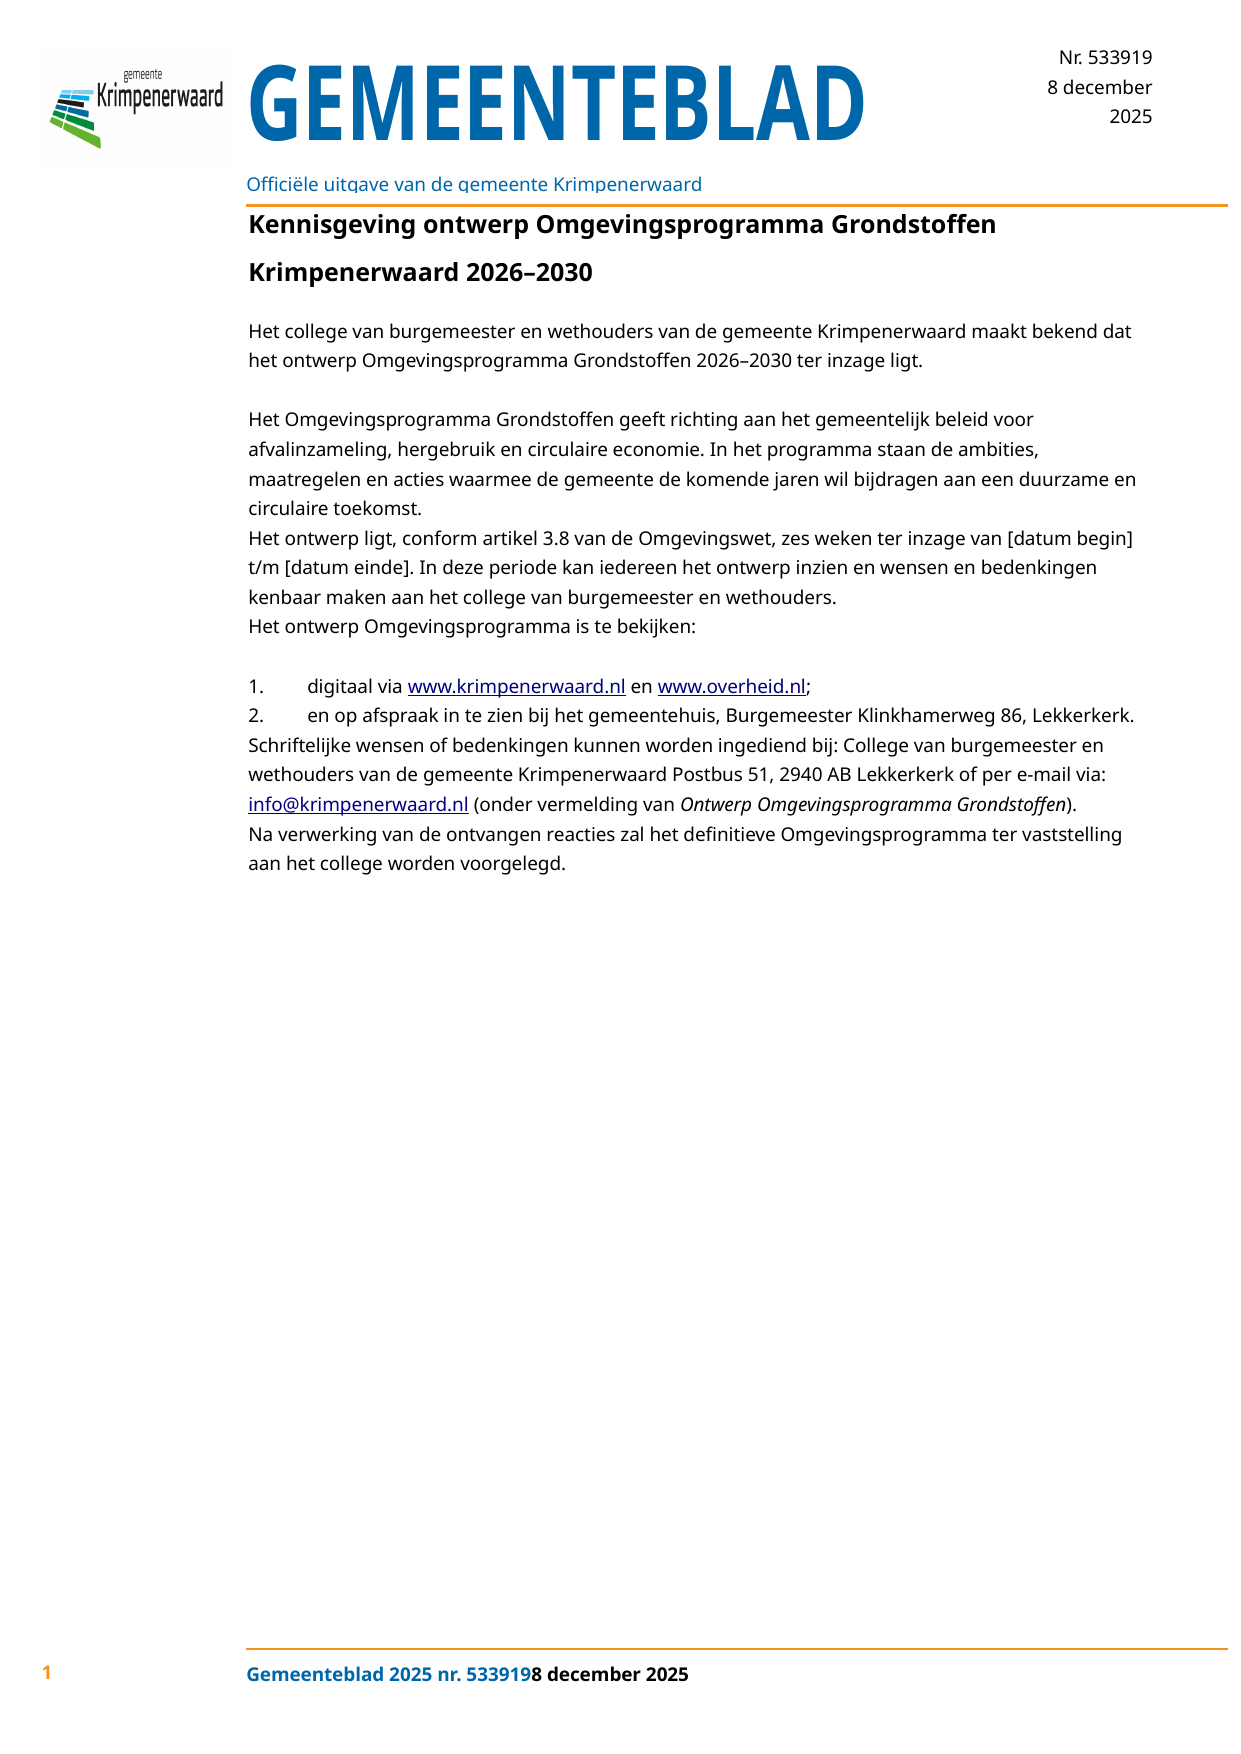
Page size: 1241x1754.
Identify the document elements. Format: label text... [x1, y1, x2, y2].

list digitaal via www.krimpenerwaard.nl en www.overheid.nl; [248, 673, 1152, 699]
text Het college van burgemeester en wethouders van de gemeente Krimpenerwaard maakt bekend dat het ontwerp Omgevingsprogramma Grondstoffen 2026–2030 ter inzage ligt. [248, 318, 1152, 373]
text Schriftelijke wensen of bedenkingen kunnen worden ingediend bij: College van burgemeester en wethouders van de gemeente Krimpenerwaard Postbus 51, 2940 AB Lekkerkerk of per e-mail via: info@krimpenerwaard.nl (onder vermelding van Ontwerp Omgevingsprogramma Grondstoffen). [248, 732, 1152, 817]
text Na verwerking van de ontvangen reacties zal het definitieve Omgevingsprogramma ter vaststelling aan het college worden voorgelegd. [248, 821, 1152, 876]
text Kennisgeving ontwerp Omgevingsprogramma Grondstoffen Krimpenerwaard 2026–2030 [248, 207, 1152, 288]
list en op afspraak in te zien bij het gemeentehuis, Burgemeester Klinkhamerweg 86, Lekkerkerk. [248, 702, 1152, 728]
picture [41, 47, 231, 172]
text Het ontwerp ligt, conform artikel 3.8 van de Omgevingswet, zes weken ter inzage van [datum begin] t/m [datum einde]. In deze periode kan iedereen het ontwerp inzien en wensen en bedenkingen kenbaar maken aan het college van burgemeester en wethouders. [248, 525, 1152, 610]
text Het Omgevingsprogramma Grondstoffen geeft richting aan het gemeentelijk beleid voor afvalinzameling, hergebruik en circulaire economie. In het programma staan de ambities, maatregelen en acties waarmee de gemeente de komende jaren wil bijdragen aan een duurzame en circulaire toekomst. [248, 407, 1152, 521]
text Het ontwerp Omgevingsprogramma is te bekijken: [248, 614, 1152, 639]
